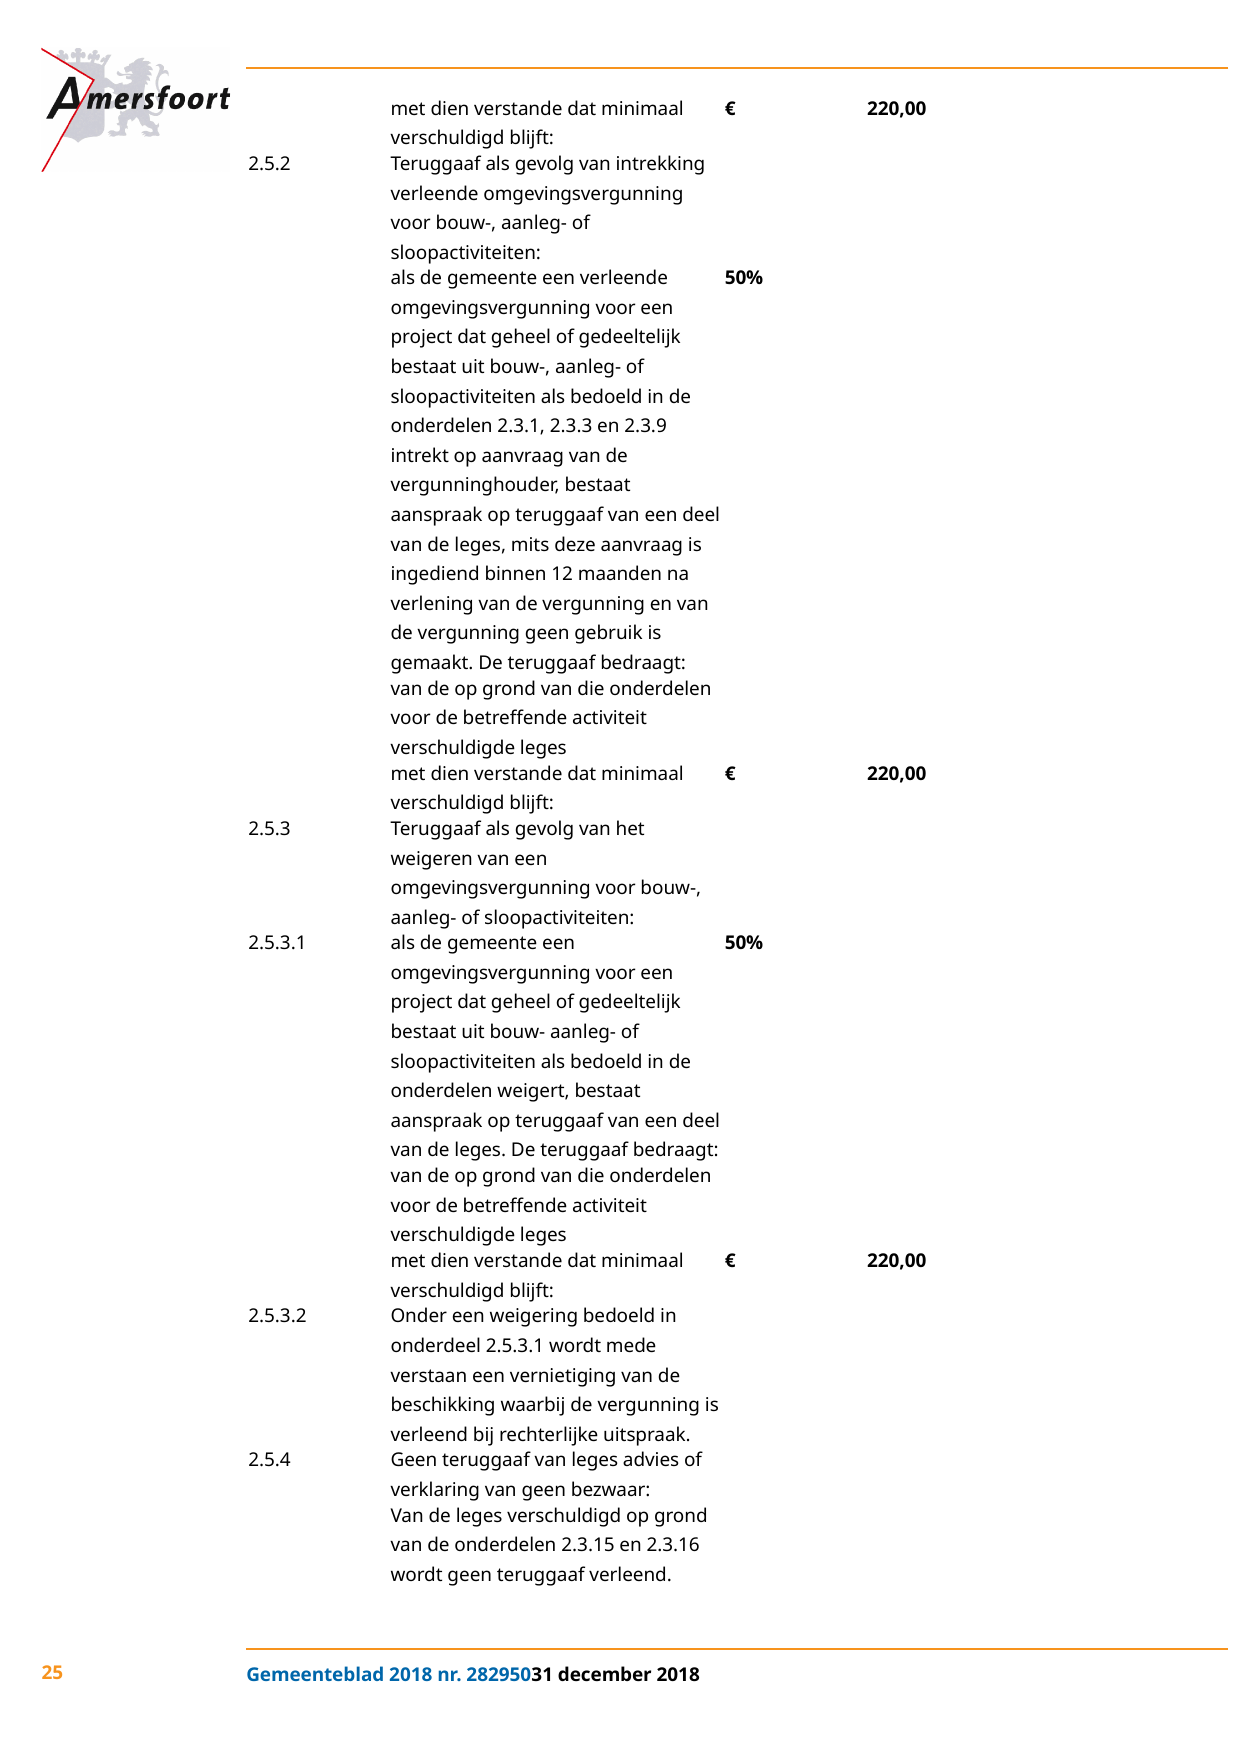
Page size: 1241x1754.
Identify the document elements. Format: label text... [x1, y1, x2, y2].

table_cell 2.5.3.1 [248, 930, 390, 1162]
table_cell [867, 265, 1009, 675]
table_cell Onder een weigering bedoeld in onderdeel 2.5.3.1 wordt mede verstaan een vernietiging van de beschikking waarbij de vergunning is verleend bij rechterlijke uitspraak. [390, 1303, 724, 1447]
table_cell Teruggaaf als gevolg van intrekking verleende omgevingsvergunning voor bouw-, aanleg- of sloopactiviteiten: [390, 150, 724, 264]
table_cell € [725, 760, 867, 815]
table_cell [867, 1163, 1009, 1247]
table_cell Teruggaaf als gevolg van het weigeren van een omgevingsvergunning voor bouw-, aanleg- of sloopactiviteiten: [390, 815, 724, 929]
table_cell [248, 760, 390, 815]
table_cell [867, 150, 1009, 264]
table_cell [867, 1303, 1009, 1447]
table_cell 2.5.2 [248, 150, 390, 264]
table_cell 50% [725, 930, 867, 1162]
table_cell [867, 1502, 1009, 1587]
table_cell [248, 95, 390, 150]
table_cell als de gemeente een verleende omgevingsvergunning voor een project dat geheel of gedeeltelijk bestaat uit bouw-, aanleg- of sloopactiviteiten als bedoeld in de onderdelen 2.3.1, 2.3.3 en 2.3.9 intrekt op aanvraag van de vergunninghouder, bestaat aanspraak op teruggaaf van een deel van de leges, mits deze aanvraag is ingediend binnen 12 maanden na verlening van de vergunning en van de vergunning geen gebruik is gemaakt. De teruggaaf bedraagt: [390, 265, 724, 675]
table_cell Van de leges verschuldigd op grond van de onderdelen 2.3.15 en 2.3.16 wordt geen teruggaaf verleend. [390, 1502, 724, 1587]
table_cell van de op grond van die onderdelen voor de betreffende activiteit verschuldigde leges [390, 1163, 724, 1247]
table_cell € [725, 95, 867, 150]
picture [41, 47, 231, 172]
table_cell [248, 265, 390, 675]
table_cell [867, 815, 1009, 929]
table_cell 2.5.4 [248, 1447, 390, 1502]
table_cell [248, 1502, 390, 1587]
table_cell met dien verstande dat minimaal verschuldigd blijft: [390, 95, 724, 150]
table_cell [248, 1247, 390, 1303]
table_cell [248, 1163, 390, 1247]
table_cell [867, 675, 1009, 760]
table_cell 2.5.3.2 [248, 1303, 390, 1447]
table_cell [725, 150, 867, 264]
table_cell [725, 1447, 867, 1502]
table_cell met dien verstande dat minimaal verschuldigd blijft: [390, 1247, 724, 1303]
table_cell [867, 930, 1009, 1162]
table_cell 220,00 [867, 1247, 1009, 1303]
table_cell 2.5.3 [248, 815, 390, 929]
table_cell [867, 1447, 1009, 1502]
table_cell [725, 815, 867, 929]
table_cell als de gemeente een omgevingsvergunning voor een project dat geheel of gedeeltelijk bestaat uit bouw- aanleg- of sloopactiviteiten als bedoeld in de onderdelen weigert, bestaat aanspraak op teruggaaf van een deel van de leges. De teruggaaf bedraagt: [390, 930, 724, 1162]
table_cell Geen teruggaaf van leges advies of verklaring van geen bezwaar: [390, 1447, 724, 1502]
table_cell [725, 1163, 867, 1247]
table_cell [248, 675, 390, 760]
table_cell [725, 1502, 867, 1587]
table_cell € [725, 1247, 867, 1303]
table_cell [725, 675, 867, 760]
table_cell 220,00 [867, 760, 1009, 815]
table_cell 220,00 [867, 95, 1009, 150]
table_cell met dien verstande dat minimaal verschuldigd blijft: [390, 760, 724, 815]
table_cell 50% [725, 265, 867, 675]
table_cell [725, 1303, 867, 1447]
table_cell van de op grond van die onderdelen voor de betreffende activiteit verschuldigde leges [390, 675, 724, 760]
